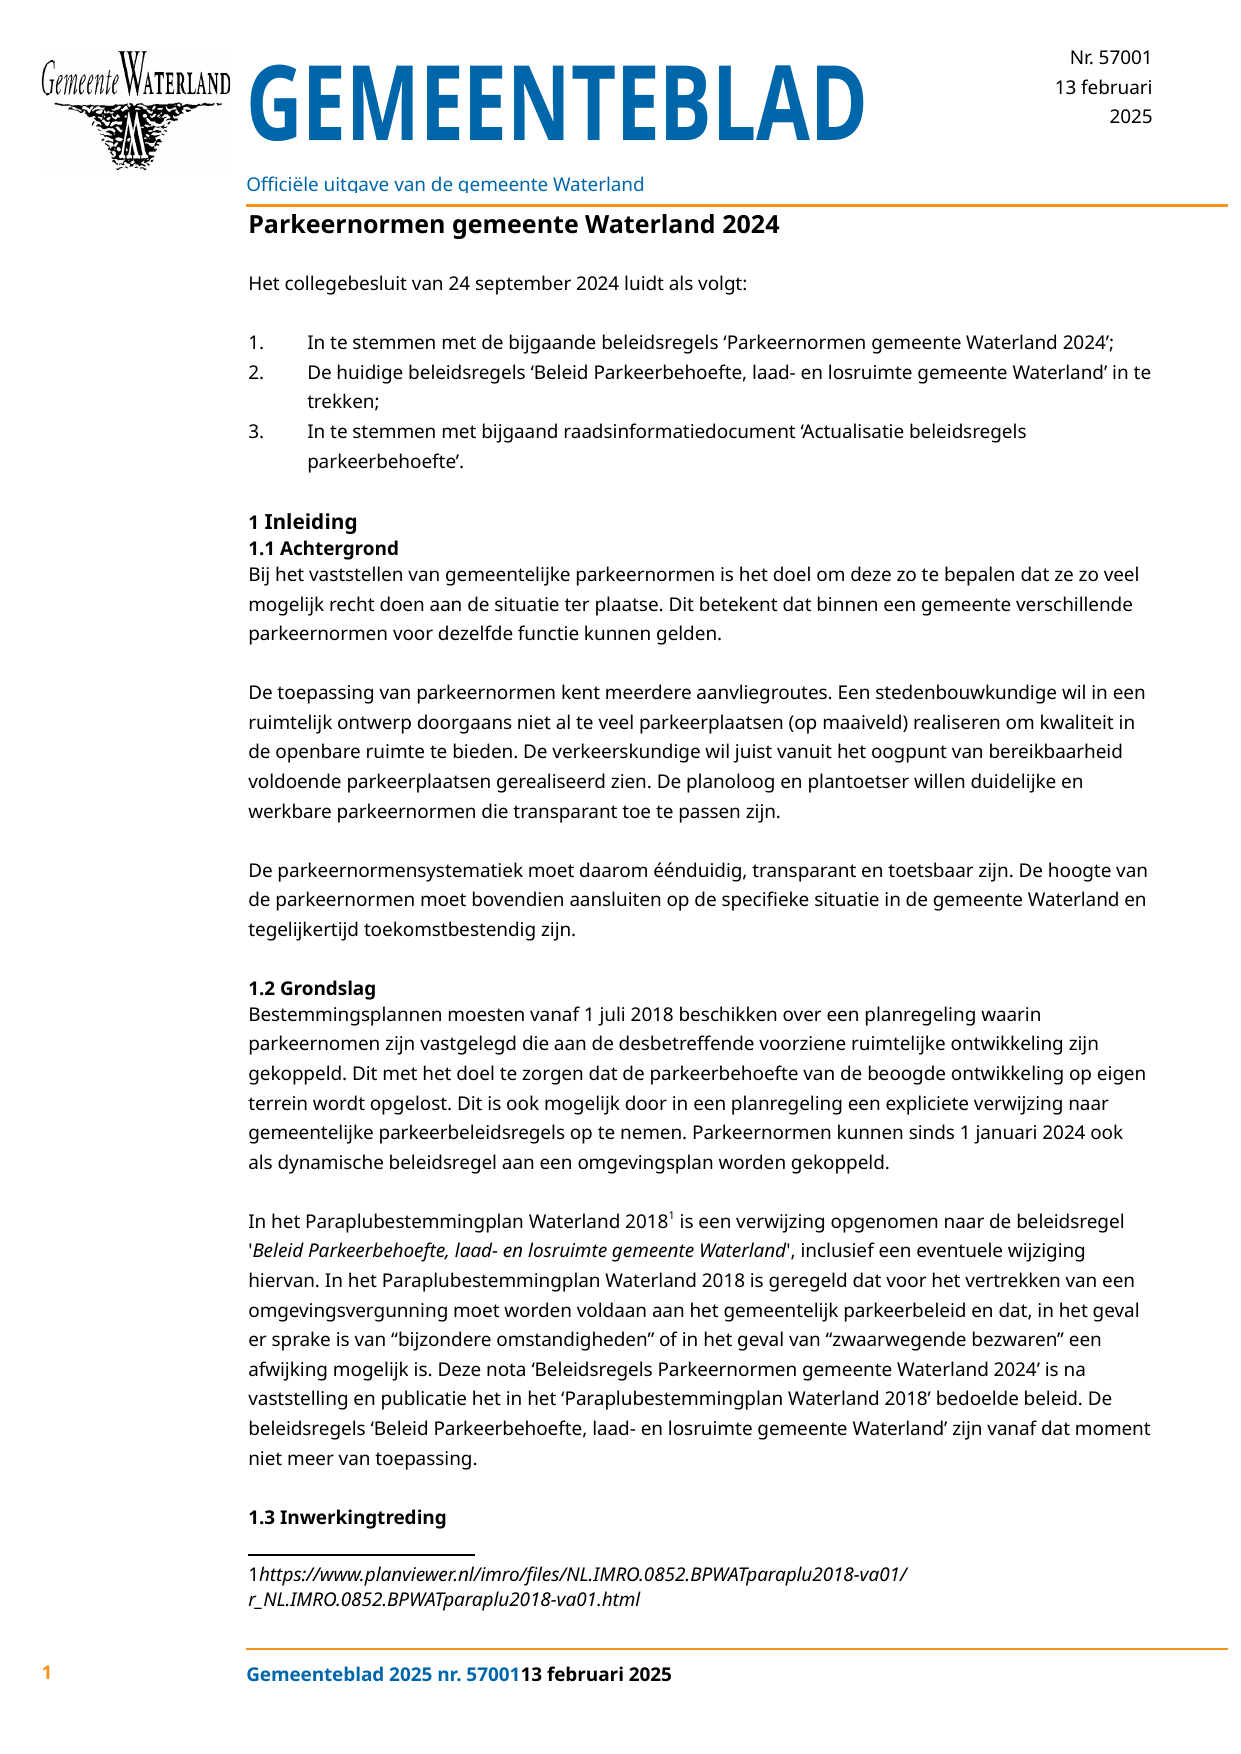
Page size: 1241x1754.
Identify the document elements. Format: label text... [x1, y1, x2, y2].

text https://www.planviewer.nl/imro/files/NL.IMRO.0852.BPWATparaplu2018-va01/r_NL.IMRO.0852.BPWATparaplu2018-va01.html [248, 1561, 1152, 1612]
text De toepassing van parkeernormen kent meerdere aanvliegroutes. Een stedenbouwkundige wil in een ruimtelijk ontwerp doorgaans niet al te veel parkeerplaatsen (op maaiveld) realiseren om kwaliteit in de openbare ruimte te bieden. De verkeerskundige wil juist vanuit het oogpunt van bereikbaarheid voldoende parkeerplaatsen gerealiseerd zien. De planoloog en plantoetser willen duidelijke en werkbare parkeernormen die transparant toe te passen zijn. [248, 679, 1152, 823]
text 1.1 Achtergrond [248, 535, 1152, 561]
text Bestemmingsplannen moesten vanaf 1 juli 2018 beschikken over een planregeling waarin parkeernomen zijn vastgelegd die aan de desbetreffende voorziene ruimtelijke ontwikkeling zijn gekoppeld. Dit met het doel te zorgen dat de parkeerbehoefte van de beoogde ontwikkeling op eigen terrein wordt opgelost. Dit is ook mogelijk door in een planregeling een expliciete verwijzing naar gemeentelijke parkeerbeleidsregels op te nemen. Parkeernormen kunnen sinds 1 januari 2024 ook als dynamische beleidsregel aan een omgevingsplan worden gekoppeld. [248, 1001, 1152, 1175]
text In het Paraplubestemmingplan Waterland 2018 is een verwijzing opgenomen naar de beleidsregel 'Beleid Parkeerbehoefte, laad- en losruimte gemeente Waterland', inclusief een eventuele wijziging hiervan. In het Paraplubestemmingplan Waterland 2018 is geregeld dat voor het vertrekken van een omgevingsvergunning moet worden voldaan aan het gemeentelijk parkeerbeleid en dat, in het geval er sprake is van “bijzondere omstandigheden” of in het geval van “zwaarwegende bezwaren” een afwijking mogelijk is. Deze nota ‘Beleidsregels Parkeernormen gemeente Waterland 2024’ is na vaststelling en publicatie het in het ‘Paraplubestemmingplan Waterland 2018’ bedoelde beleid. De beleidsregels ‘Beleid Parkeerbehoefte, laad- en losruimte gemeente Waterland’ zijn vanaf dat moment niet meer van toepassing. [248, 1208, 1152, 1471]
list In te stemmen met de bijgaande beleidsregels ‘Parkeernormen gemeente Waterland 2024’; [248, 329, 1152, 355]
text 1.3 Inwerkingtreding [248, 1504, 1152, 1530]
text De parkeernormensystematiek moet daarom éénduidig, transparant en toetsbaar zijn. De hoogte van de parkeernormen moet bovendien aansluiten op de specifieke situatie in de gemeente Waterland en tegelijkertijd toekomstbestendig zijn. [248, 857, 1152, 942]
list In te stemmen met bijgaand raadsinformatiedocument ‘Actualisatie beleidsregels parkeerbehoefte’. [248, 418, 1152, 473]
text Parkeernormen gemeente Waterland 2024 [248, 207, 1152, 241]
text 1.2 Grondslag [248, 975, 1152, 1001]
text 1 Inleiding [248, 507, 1152, 535]
list De huidige beleidsregels ‘Beleid Parkeerbehoefte, laad- en losruimte gemeente Waterland’ in te trekken; [248, 359, 1152, 414]
text Het collegebesluit van 24 september 2024 luidt als volgt: [248, 270, 1152, 296]
text Bij het vaststellen van gemeentelijke parkeernormen is het doel om deze zo te bepalen dat ze zo veel mogelijk recht doen aan de situatie ter plaatse. Dit betekent dat binnen een gemeente verschillende parkeernormen voor dezelfde functie kunnen gelden. [248, 561, 1152, 646]
picture [41, 47, 231, 172]
